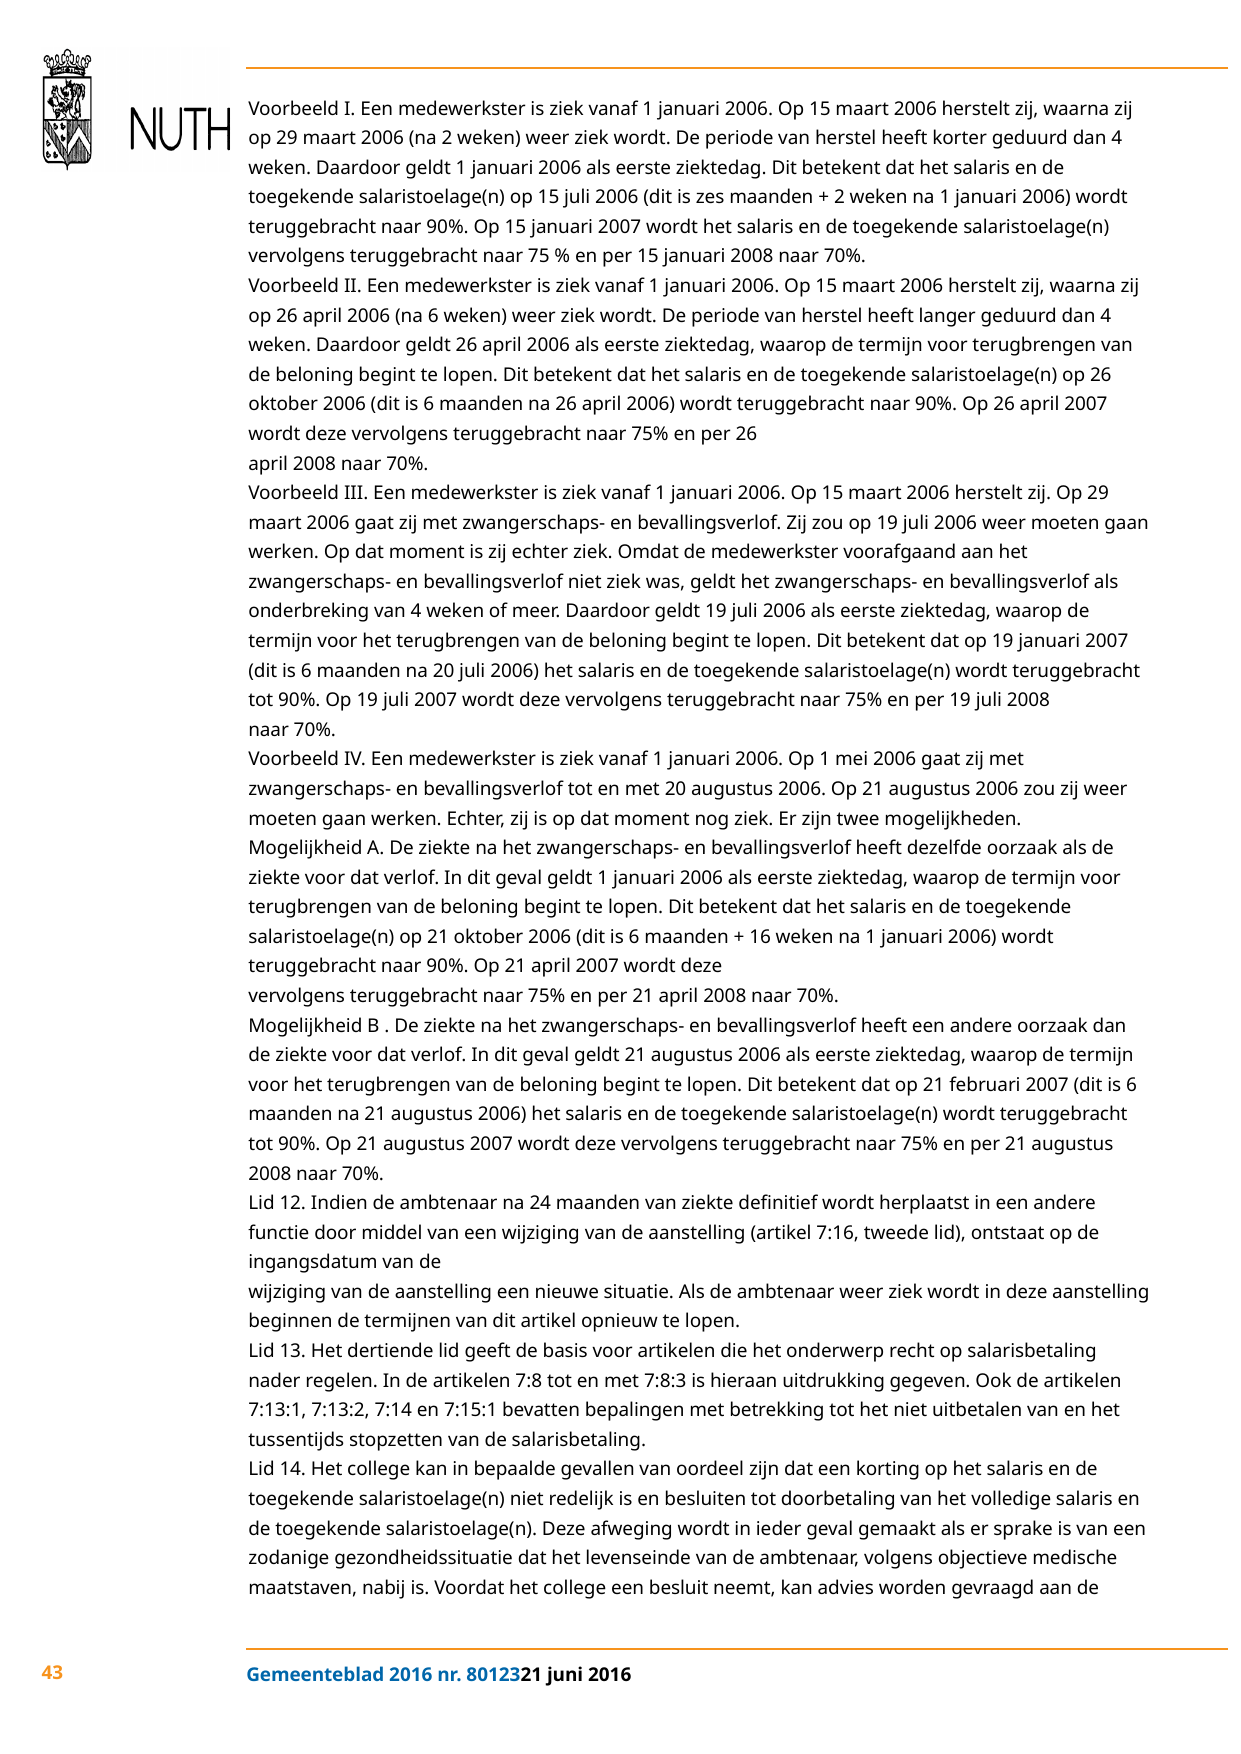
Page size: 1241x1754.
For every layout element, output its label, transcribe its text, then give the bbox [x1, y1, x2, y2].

text april 2008 naar 70%. [248, 450, 1152, 476]
text Voorbeeld I. Een medewerkster is ziek vanaf 1 januari 2006. Op 15 maart 2006 herstelt zij, waarna zij op 29 maart 2006 (na 2 weken) weer ziek wordt. De periode van herstel heeft korter geduurd dan 4 weken. Daardoor geldt 1 januari 2006 als eerste ziektedag. Dit betekent dat het salaris en de toegekende salaristoelage(n) op 15 juli 2006 (dit is zes maanden + 2 weken na 1 januari 2006) wordt teruggebracht naar 90%. Op 15 januari 2007 wordt het salaris en de toegekende salaristoelage(n) vervolgens teruggebracht naar 75 % en per 15 januari 2008 naar 70%. [248, 95, 1152, 268]
text Mogelijkheid A. De ziekte na het zwangerschaps- en bevallingsverlof heeft dezelfde oorzaak als de ziekte voor dat verlof. In dit geval geldt 1 januari 2006 als eerste ziektedag, waarop de termijn voor terugbrengen van de beloning begint te lopen. Dit betekent dat het salaris en de toegekende salaristoelage(n) op 21 oktober 2006 (dit is 6 maanden + 16 weken na 1 januari 2006) wordt teruggebracht naar 90%. Op 21 april 2007 wordt deze [248, 834, 1152, 978]
text Voorbeeld II. Een medewerkster is ziek vanaf 1 januari 2006. Op 15 maart 2006 herstelt zij, waarna zij op 26 april 2006 (na 6 weken) weer ziek wordt. De periode van herstel heeft langer geduurd dan 4 weken. Daardoor geldt 26 april 2006 als eerste ziektedag, waarop de termijn voor terugbrengen van de beloning begint te lopen. Dit betekent dat het salaris en de toegekende salaristoelage(n) op 26 oktober 2006 (dit is 6 maanden na 26 april 2006) wordt teruggebracht naar 90%. Op 26 april 2007 wordt deze vervolgens teruggebracht naar 75% en per 26 [248, 272, 1152, 446]
text Voorbeeld IV. Een medewerkster is ziek vanaf 1 januari 2006. Op 1 mei 2006 gaat zij met zwangerschaps- en bevallingsverlof tot en met 20 augustus 2006. Op 21 augustus 2006 zou zij weer moeten gaan werken. Echter, zij is op dat moment nog ziek. Er zijn twee mogelijkheden. [248, 746, 1152, 831]
text Lid 14. Het college kan in bepaalde gevallen van oordeel zijn dat een korting op het salaris en de toegekende salaristoelage(n) niet redelijk is en besluiten tot doorbetaling van het volledige salaris en de toegekende salaristoelage(n). Deze afweging wordt in ieder geval gemaakt als er sprake is van een zodanige gezondheidssituatie dat het levenseinde van de ambtenaar, volgens objectieve medische maatstaven, nabij is. Voordat het college een besluit neemt, kan advies worden gevraagd aan de [248, 1456, 1152, 1600]
text Mogelijkheid B . De ziekte na het zwangerschaps- en bevallingsverlof heeft een andere oorzaak dan de ziekte voor dat verlof. In dit geval geldt 21 augustus 2006 als eerste ziektedag, waarop de termijn voor het terugbrengen van de beloning begint te lopen. Dit betekent dat op 21 februari 2007 (dit is 6 maanden na 21 augustus 2006) het salaris en de toegekende salaristoelage(n) wordt teruggebracht tot 90%. Op 21 augustus 2007 wordt deze vervolgens teruggebracht naar 75% en per 21 augustus 2008 naar 70%. [248, 1012, 1152, 1186]
text Lid 12. Indien de ambtenaar na 24 maanden van ziekte definitief wordt herplaatst in een andere functie door middel van een wijziging van de aanstelling (artikel 7:16, tweede lid), ontstaat op de ingangsdatum van de [248, 1189, 1152, 1274]
picture [41, 47, 231, 172]
text Voorbeeld III. Een medewerkster is ziek vanaf 1 januari 2006. Op 15 maart 2006 herstelt zij. Op 29 maart 2006 gaat zij met zwangerschaps- en bevallingsverlof. Zij zou op 19 juli 2006 weer moeten gaan werken. Op dat moment is zij echter ziek. Omdat de medewerkster voorafgaand aan het zwangerschaps- en bevallingsverlof niet ziek was, geldt het zwangerschaps- en bevallingsverlof als onderbreking van 4 weken of meer. Daardoor geldt 19 juli 2006 als eerste ziektedag, waarop de termijn voor het terugbrengen van de beloning begint te lopen. Dit betekent dat op 19 januari 2007 (dit is 6 maanden na 20 juli 2006) het salaris en de toegekende salaristoelage(n) wordt teruggebracht tot 90%. Op 19 juli 2007 wordt deze vervolgens teruggebracht naar 75% en per 19 juli 2008 [248, 479, 1152, 712]
text naar 70%. [248, 716, 1152, 742]
text vervolgens teruggebracht naar 75% en per 21 april 2008 naar 70%. [248, 982, 1152, 1008]
text Lid 13. Het dertiende lid geeft de basis voor artikelen die het onderwerp recht op salarisbetaling nader regelen. In de artikelen 7:8 tot en met 7:8:3 is hieraan uitdrukking gegeven. Ook de artikelen 7:13:1, 7:13:2, 7:14 en 7:15:1 bevatten bepalingen met betrekking tot het niet uitbetalen van en het tussentijds stopzetten van de salarisbetaling. [248, 1337, 1152, 1452]
text wijziging van de aanstelling een nieuwe situatie. Als de ambtenaar weer ziek wordt in deze aanstelling beginnen de termijnen van dit artikel opnieuw te lopen. [248, 1278, 1152, 1333]
